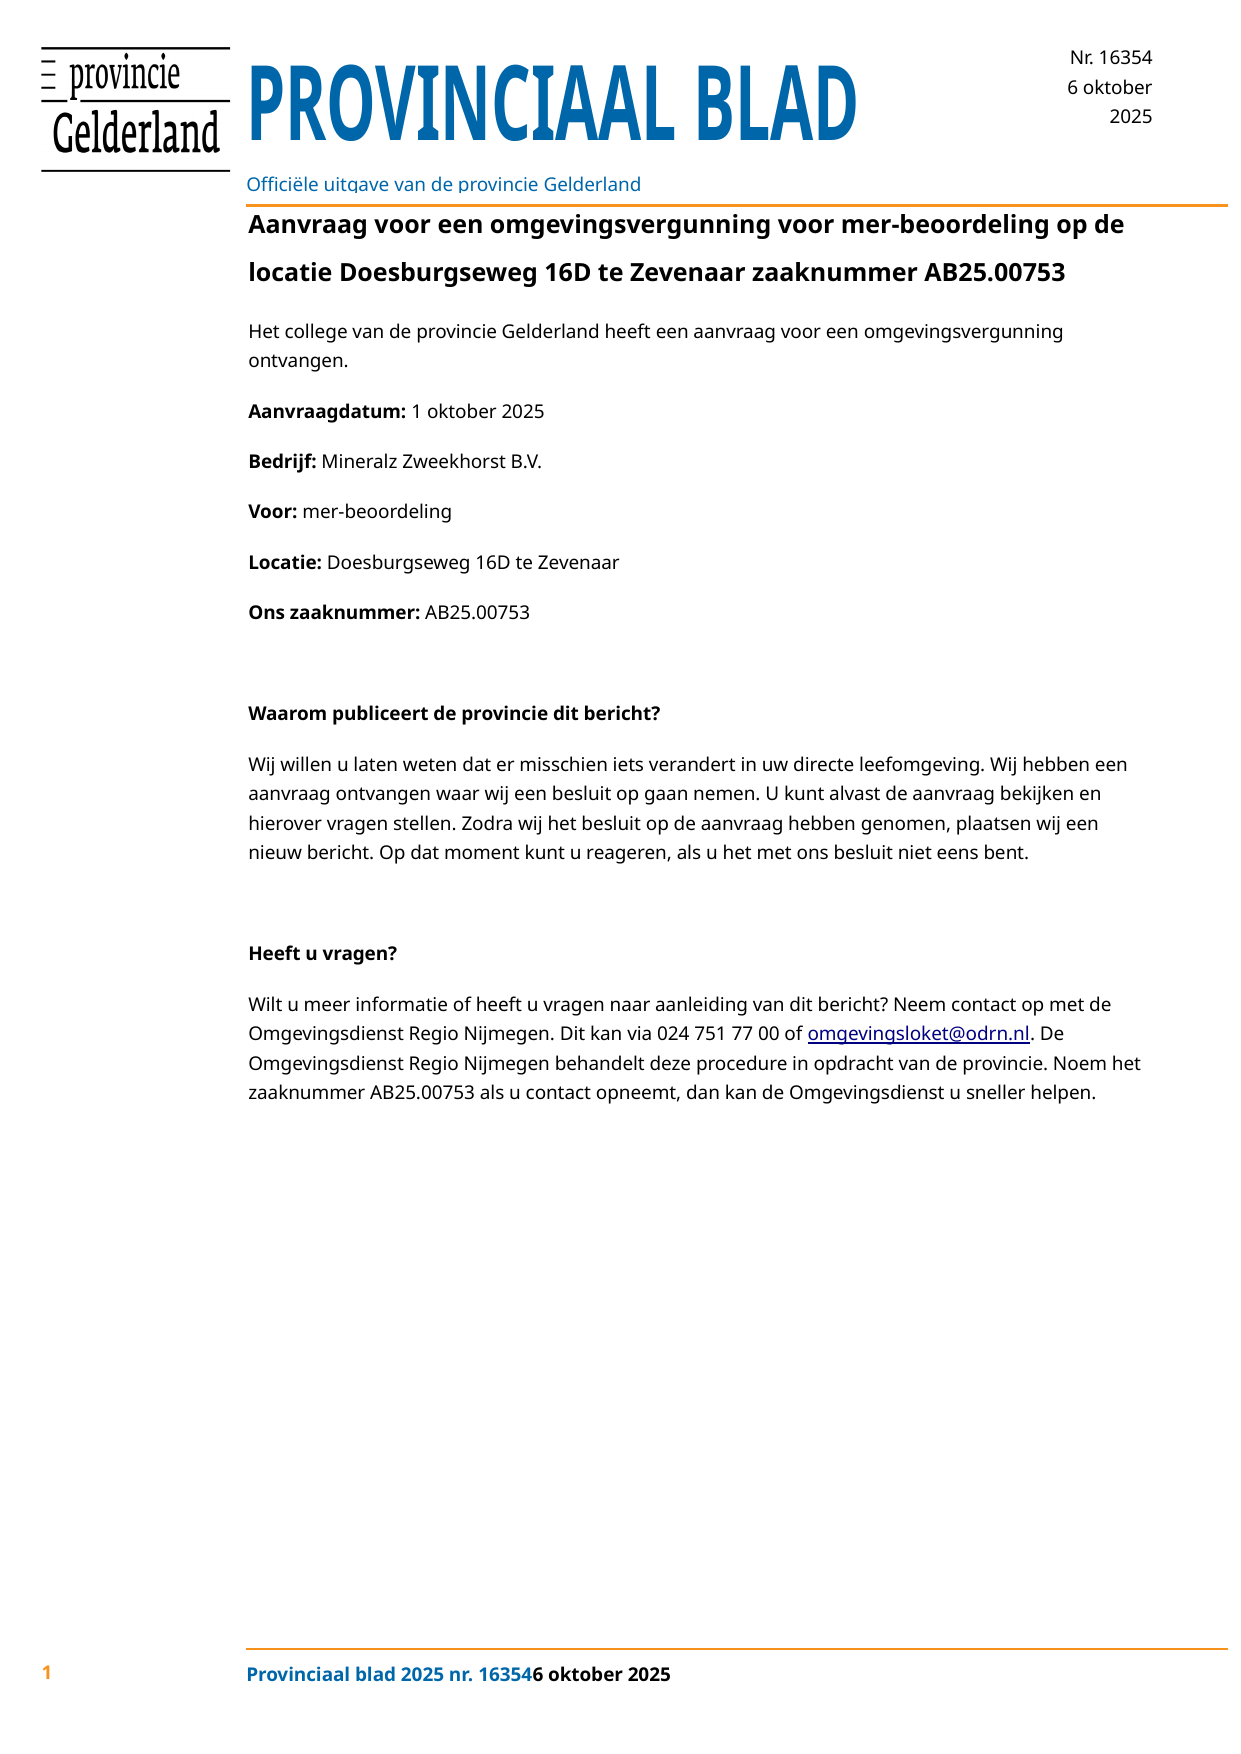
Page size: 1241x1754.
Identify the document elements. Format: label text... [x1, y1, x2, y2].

text Het college van de provincie Gelderland heeft een aanvraag voor een omgevingsvergunning ontvangen. [248, 318, 1152, 373]
text Wilt u meer informatie of heeft u vragen naar aanleiding van dit bericht? Neem contact op met de Omgevingsdienst Regio Nijmegen. Dit kan via 024 751 77 00 of omgevingsloket@odrn.nl. De Omgevingsdienst Regio Nijmegen behandelt deze procedure in opdracht van de provincie. Noem het zaaknummer AB25.00753 als u contact opneemt, dan kan de Omgevingsdienst u sneller helpen. [248, 991, 1152, 1105]
text Heeft u vragen? [248, 940, 1152, 966]
text Voor: mer-beoordeling [248, 499, 1152, 524]
picture [41, 47, 231, 172]
text Ons zaaknummer: AB25.00753 [248, 599, 1152, 625]
text Aanvraagdatum: 1 oktober 2025 [248, 398, 1152, 424]
text Locatie: Doesburgseweg 16D te Zevenaar [248, 549, 1152, 575]
text Bedrijf: Mineralz Zweekhorst B.V. [248, 448, 1152, 474]
text Aanvraag voor een omgevingsvergunning voor mer-beoordeling op de locatie Doesburgseweg 16D te Zevenaar zaaknummer AB25.00753 [248, 207, 1152, 288]
text Wij willen u laten weten dat er misschien iets verandert in uw directe leefomgeving. Wij hebben een aanvraag ontvangen waar wij een besluit op gaan nemen. U kunt alvast de aanvraag bekijken en hierover vragen stellen. Zodra wij het besluit op de aanvraag hebben genomen, plaatsen wij een nieuw bericht. Op dat moment kunt u reageren, als u het met ons besluit niet eens bent. [248, 751, 1152, 865]
text Waarom publiceert de provincie dit bericht? [248, 700, 1152, 726]
